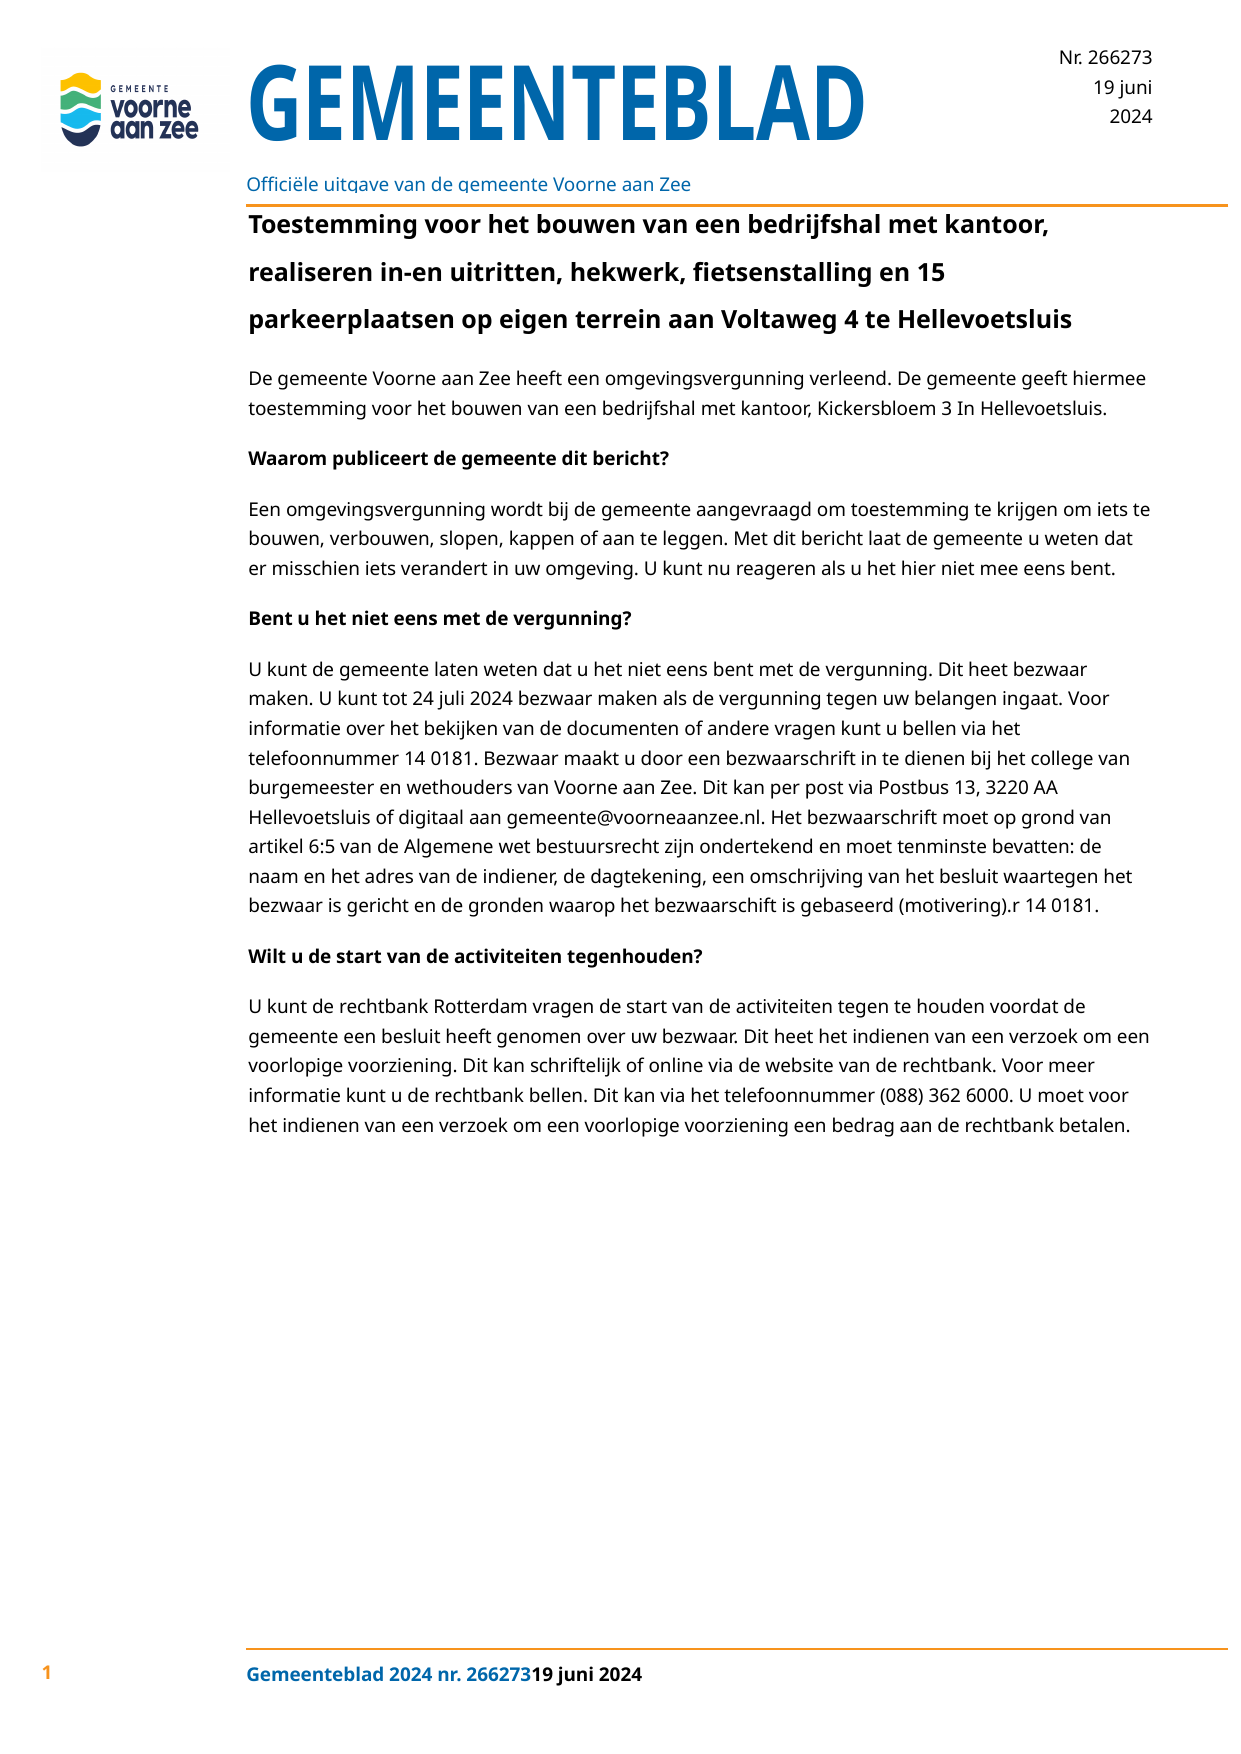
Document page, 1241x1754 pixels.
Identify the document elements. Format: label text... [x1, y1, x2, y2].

text U kunt de rechtbank Rotterdam vragen de start van de activiteiten tegen te houden voordat de gemeente een besluit heeft genomen over uw bezwaar. Dit heet het indienen van een verzoek om een voorlopige voorziening. Dit kan schriftelijk of online via de website van de rechtbank. Voor meer informatie kunt u de rechtbank bellen. Dit kan via het telefoonnummer (088) 362 6000. U moet voor het indienen van een verzoek om een voorlopige voorziening een bedrag aan de rechtbank betalen. [248, 993, 1152, 1137]
text De gemeente Voorne aan Zee heeft een omgevingsvergunning verleend. De gemeente geeft hiermee toestemming voor het bouwen van een bedrijfshal met kantoor, Kickersbloem 3 In Hellevoetsluis. [248, 366, 1152, 421]
text Wilt u de start van de activiteiten tegenhouden? [248, 943, 1152, 969]
text Waarom publiceert de gemeente dit bericht? [248, 446, 1152, 471]
text Bent u het niet eens met de vergunning? [248, 606, 1152, 631]
picture [41, 47, 231, 172]
text Toestemming voor het bouwen van een bedrijfshal met kantoor, realiseren in-en uitritten, hekwerk, fietsenstalling en 15 parkeerplaatsen op eigen terrein aan Voltaweg 4 te Hellevoetsluis [248, 207, 1152, 336]
text U kunt de gemeente laten weten dat u het niet eens bent met de vergunning. Dit heet bezwaar maken. U kunt tot 24 juli 2024 bezwaar maken als de vergunning tegen uw belangen ingaat. Voor informatie over het bekijken van de documenten of andere vragen kunt u bellen via het telefoonnummer 14 0181. Bezwaar maakt u door een bezwaarschrift in te dienen bij het college van burgemeester en wethouders van Voorne aan Zee. Dit kan per post via Postbus 13, 3220 AA Hellevoetsluis of digitaal aan gemeente@voorneaanzee.nl. Het bezwaarschrift moet op grond van artikel 6:5 van de Algemene wet bestuursrecht zijn ondertekend en moet tenminste bevatten: de naam en het adres van de indiener, de dagtekening, een omschrijving van het besluit waartegen het bezwaar is gericht en de gronden waarop het bezwaarschift is gebaseerd (motivering).r 14 0181. [248, 656, 1152, 918]
text Een omgevingsvergunning wordt bij de gemeente aangevraagd om toestemming te krijgen om iets te bouwen, verbouwen, slopen, kappen of aan te leggen. Met dit bericht laat de gemeente u weten dat er misschien iets verandert in uw omgeving. U kunt nu reageren als u het hier niet mee eens bent. [248, 496, 1152, 581]
